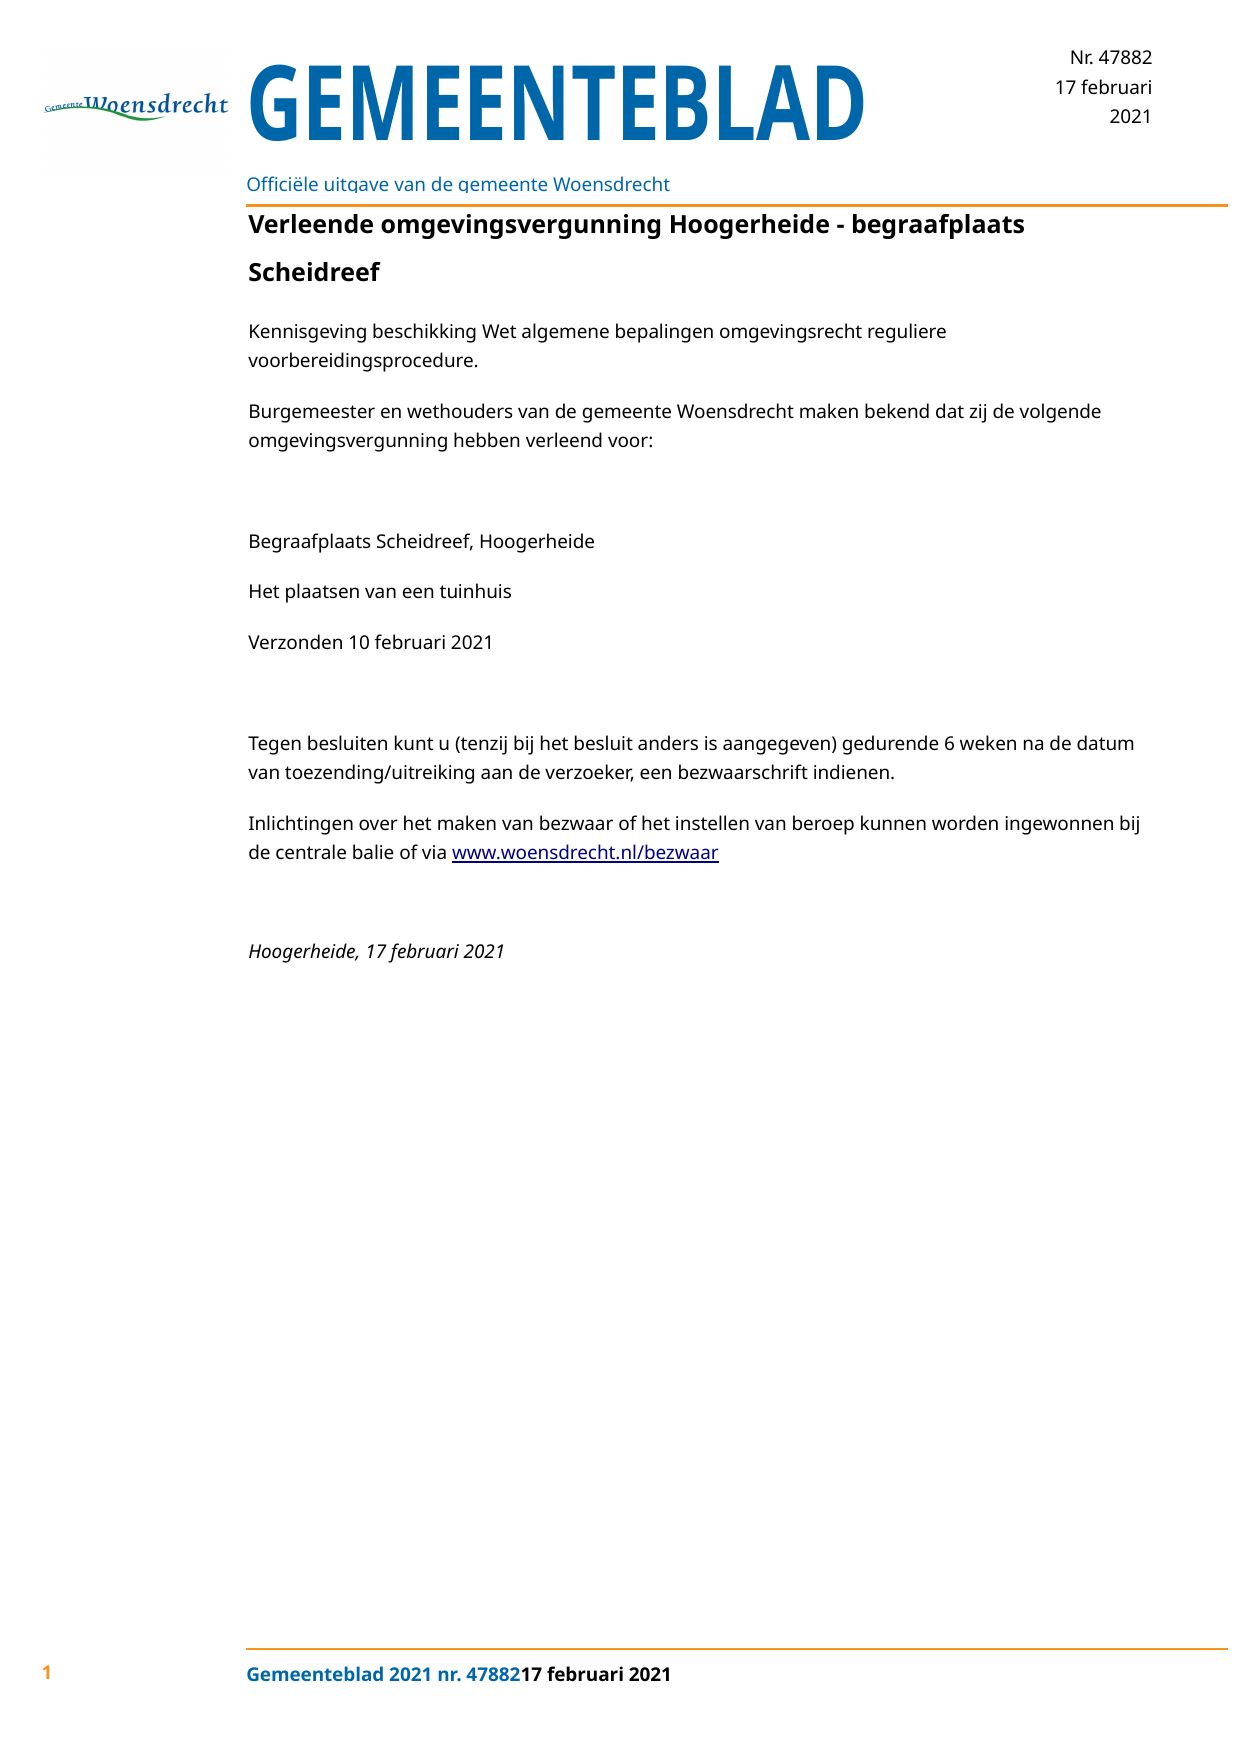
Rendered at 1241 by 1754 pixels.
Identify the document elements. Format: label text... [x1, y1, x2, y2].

text Het plaatsen van een tuinhuis [248, 579, 1152, 604]
text Inlichtingen over het maken van bezwaar of het instellen van beroep kunnen worden ingewonnen bij de centrale balie of via www.woensdrecht.nl/bezwaar [248, 810, 1152, 865]
text Begraafplaats Scheidreef, Hoogerheide [248, 528, 1152, 554]
text Hoogerheide, 17 februari 2021 [248, 938, 1152, 963]
text Burgemeester en wethouders van de gemeente Woensdrecht maken bekend dat zij de volgende omgevingsvergunning hebben verleend voor: [248, 398, 1152, 453]
picture [41, 47, 231, 172]
text Kennisgeving beschikking Wet algemene bepalingen omgevingsrecht reguliere voorbereidingsprocedure. [248, 318, 1152, 373]
text Verleende omgevingsvergunning Hoogerheide - begraafplaats Scheidreef [248, 207, 1152, 288]
text Verzonden 10 februari 2021 [248, 629, 1152, 655]
text Tegen besluiten kunt u (tenzij bij het besluit anders is aangegeven) gedurende 6 weken na de datum van toezending/uitreiking aan de verzoeker, een bezwaarschrift indienen. [248, 730, 1152, 785]
